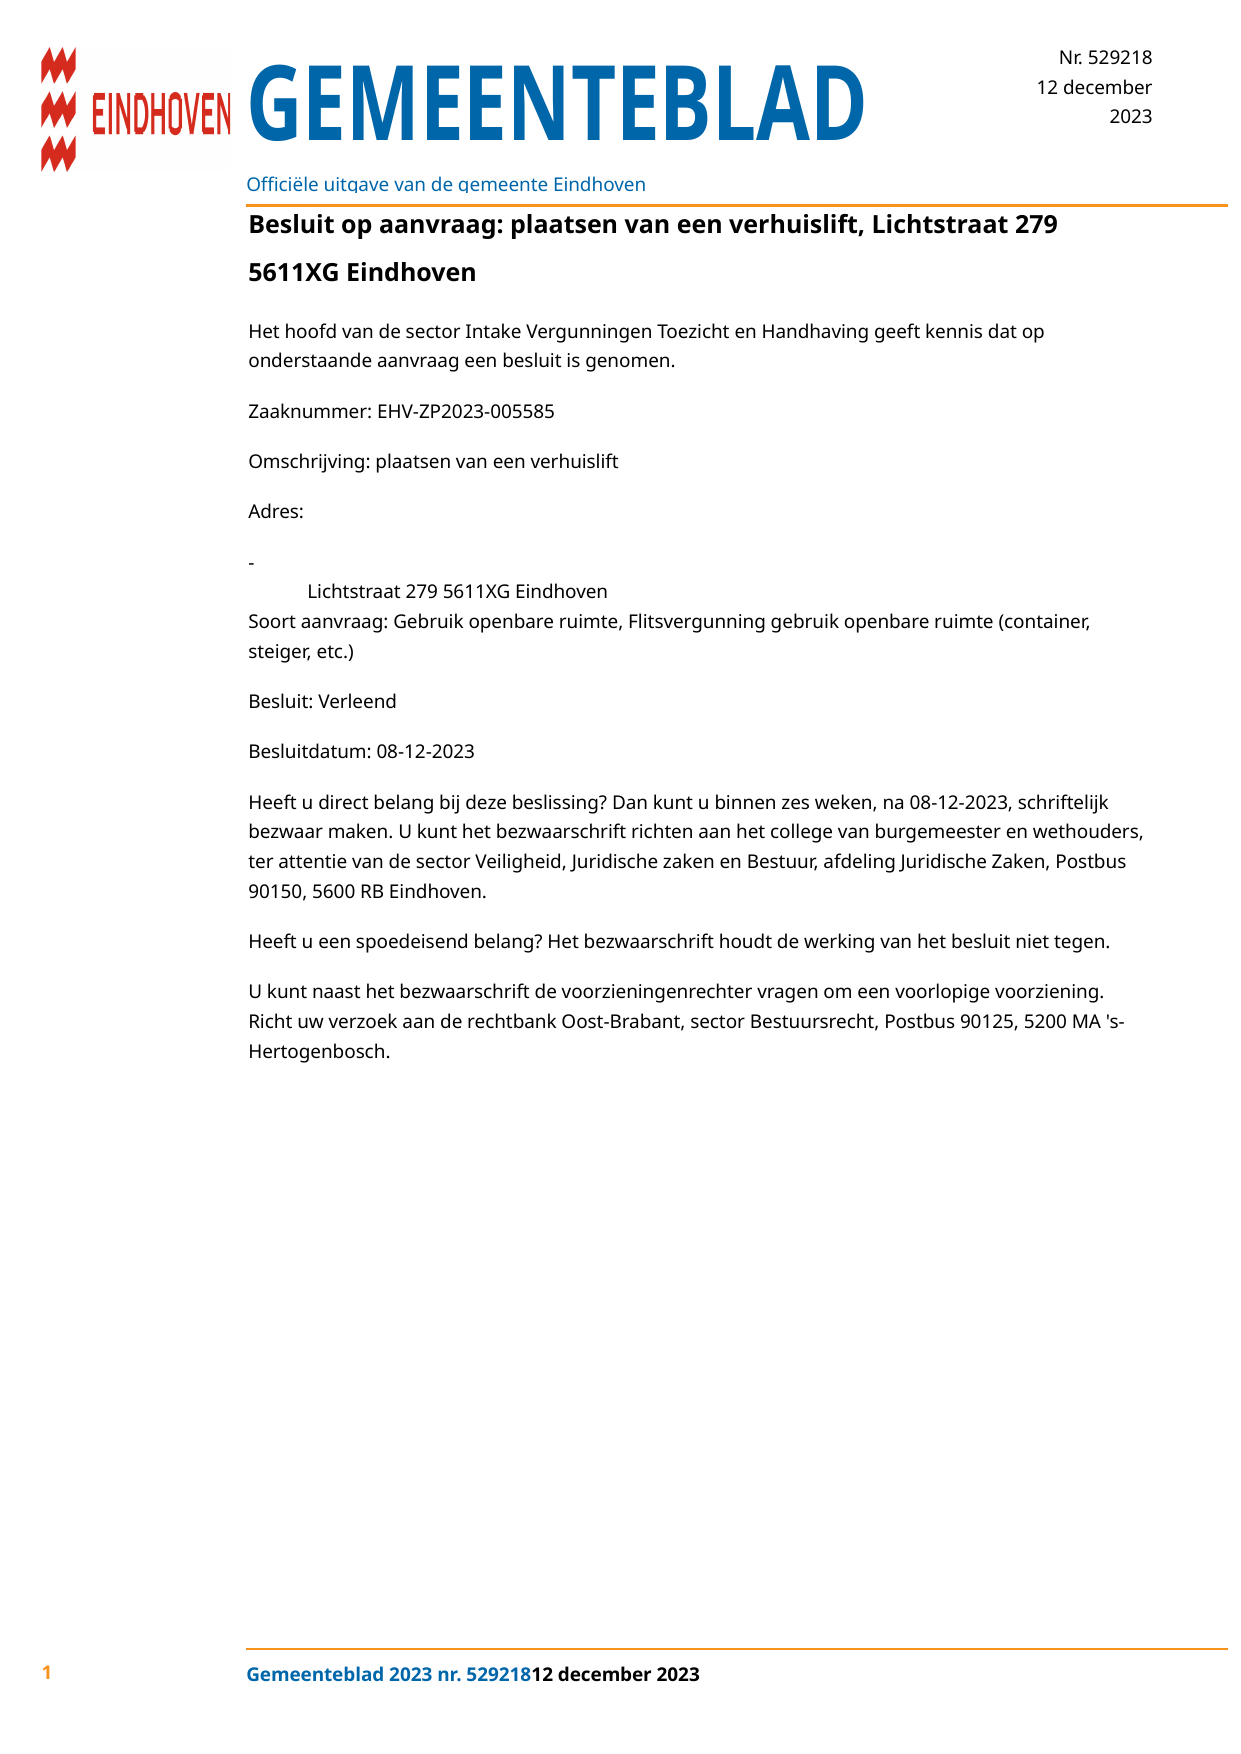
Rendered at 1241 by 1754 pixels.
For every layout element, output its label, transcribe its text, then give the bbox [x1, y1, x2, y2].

text Adres: [248, 499, 1152, 524]
text Heeft u een spoedeisend belang? Het bezwaarschrift houdt de werking van het besluit niet tegen. [248, 928, 1152, 954]
text U kunt naast het bezwaarschrift de voorzieningenrechter vragen om een voorlopige voorziening. Richt uw verzoek aan de rechtbank Oost-Brabant, sector Bestuursrecht, Postbus 90125, 5200 MA 's-Hertogenbosch. [248, 979, 1152, 1064]
text Soort aanvraag: Gebruik openbare ruimte, Flitsvergunning gebruik openbare ruimte (container, steiger, etc.) [248, 608, 1152, 664]
picture [41, 47, 231, 172]
text Heeft u direct belang bij deze beslissing? Dan kunt u binnen zes weken, na 08-12-2023, schriftelijk bezwaar maken. U kunt het bezwaarschrift richten aan het college van burgemeester en wethouders, ter attentie van de sector Veiligheid, Juridische zaken en Bestuur, afdeling Juridische Zaken, Postbus 90150, 5600 RB Eindhoven. [248, 789, 1152, 904]
text Besluit: Verleend [248, 688, 1152, 714]
text Het hoofd van de sector Intake Vergunningen Toezicht en Handhaving geeft kennis dat op onderstaande aanvraag een besluit is genomen. [248, 318, 1152, 373]
list Lichtstraat 279 5611XG Eindhoven [248, 579, 1152, 604]
text Omschrijving: plaatsen van een verhuislift [248, 448, 1152, 474]
text Besluitdatum: 08-12-2023 [248, 739, 1152, 764]
text Zaaknummer: EHV-ZP2023-005585 [248, 398, 1152, 424]
text Besluit op aanvraag: plaatsen van een verhuislift, Lichtstraat 279 5611XG Eindhoven [248, 207, 1152, 288]
